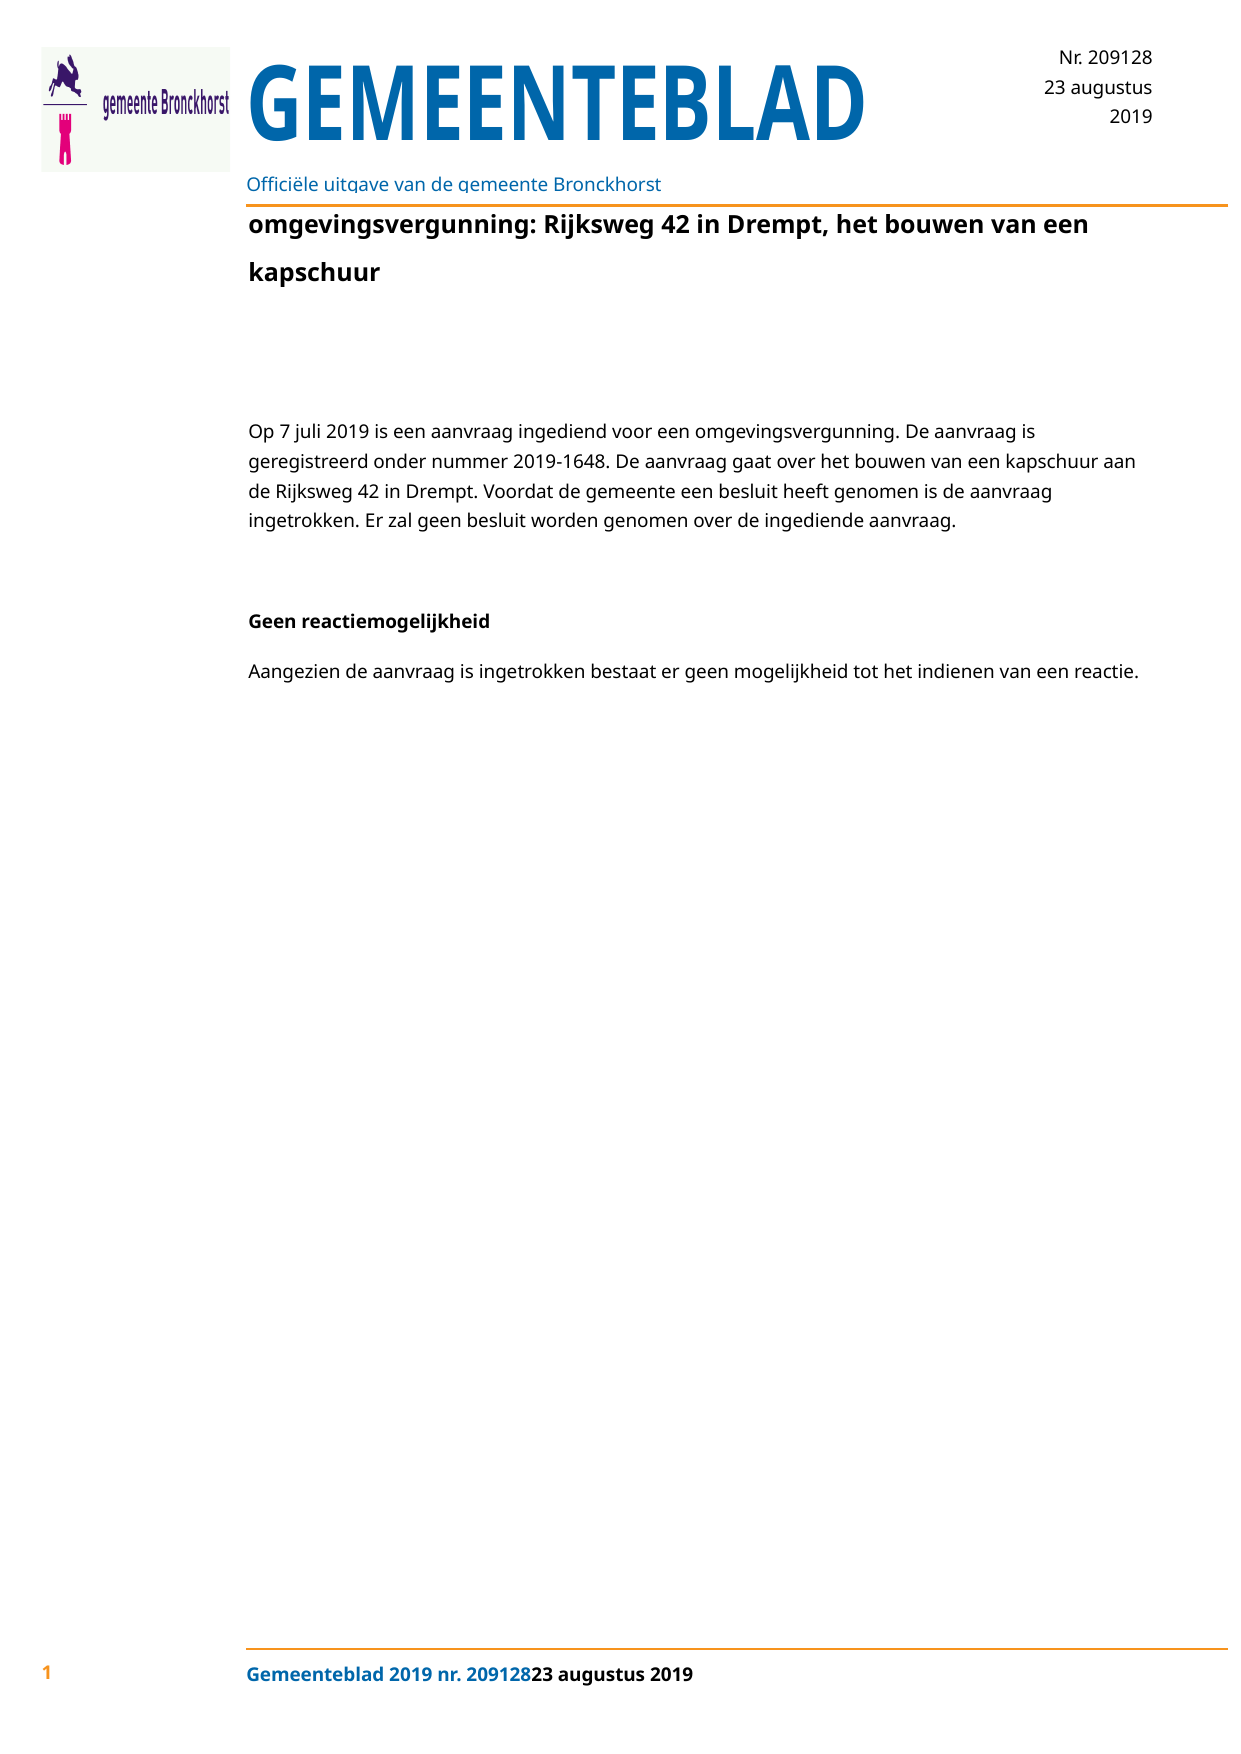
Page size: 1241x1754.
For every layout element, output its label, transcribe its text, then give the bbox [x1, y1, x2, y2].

picture [41, 47, 231, 172]
text Aangezien de aanvraag is ingetrokken bestaat er geen mogelijkheid tot het indienen van een reactie. [248, 659, 1152, 684]
text omgevingsvergunning: Rijksweg 42 in Drempt, het bouwen van een kapschuur [248, 207, 1152, 288]
text Geen reactiemogelijkheid [248, 608, 1152, 634]
text Op 7 juli 2019 is een aanvraag ingediend voor een omgevingsvergunning. De aanvraag is geregistreerd onder nummer 2019-1648. De aanvraag gaat over het bouwen van een kapschuur aan de Rijksweg 42 in Drempt. Voordat de gemeente een besluit heeft genomen is de aanvraag ingetrokken. Er zal geen besluit worden genomen over de ingediende aanvraag. [248, 419, 1152, 533]
